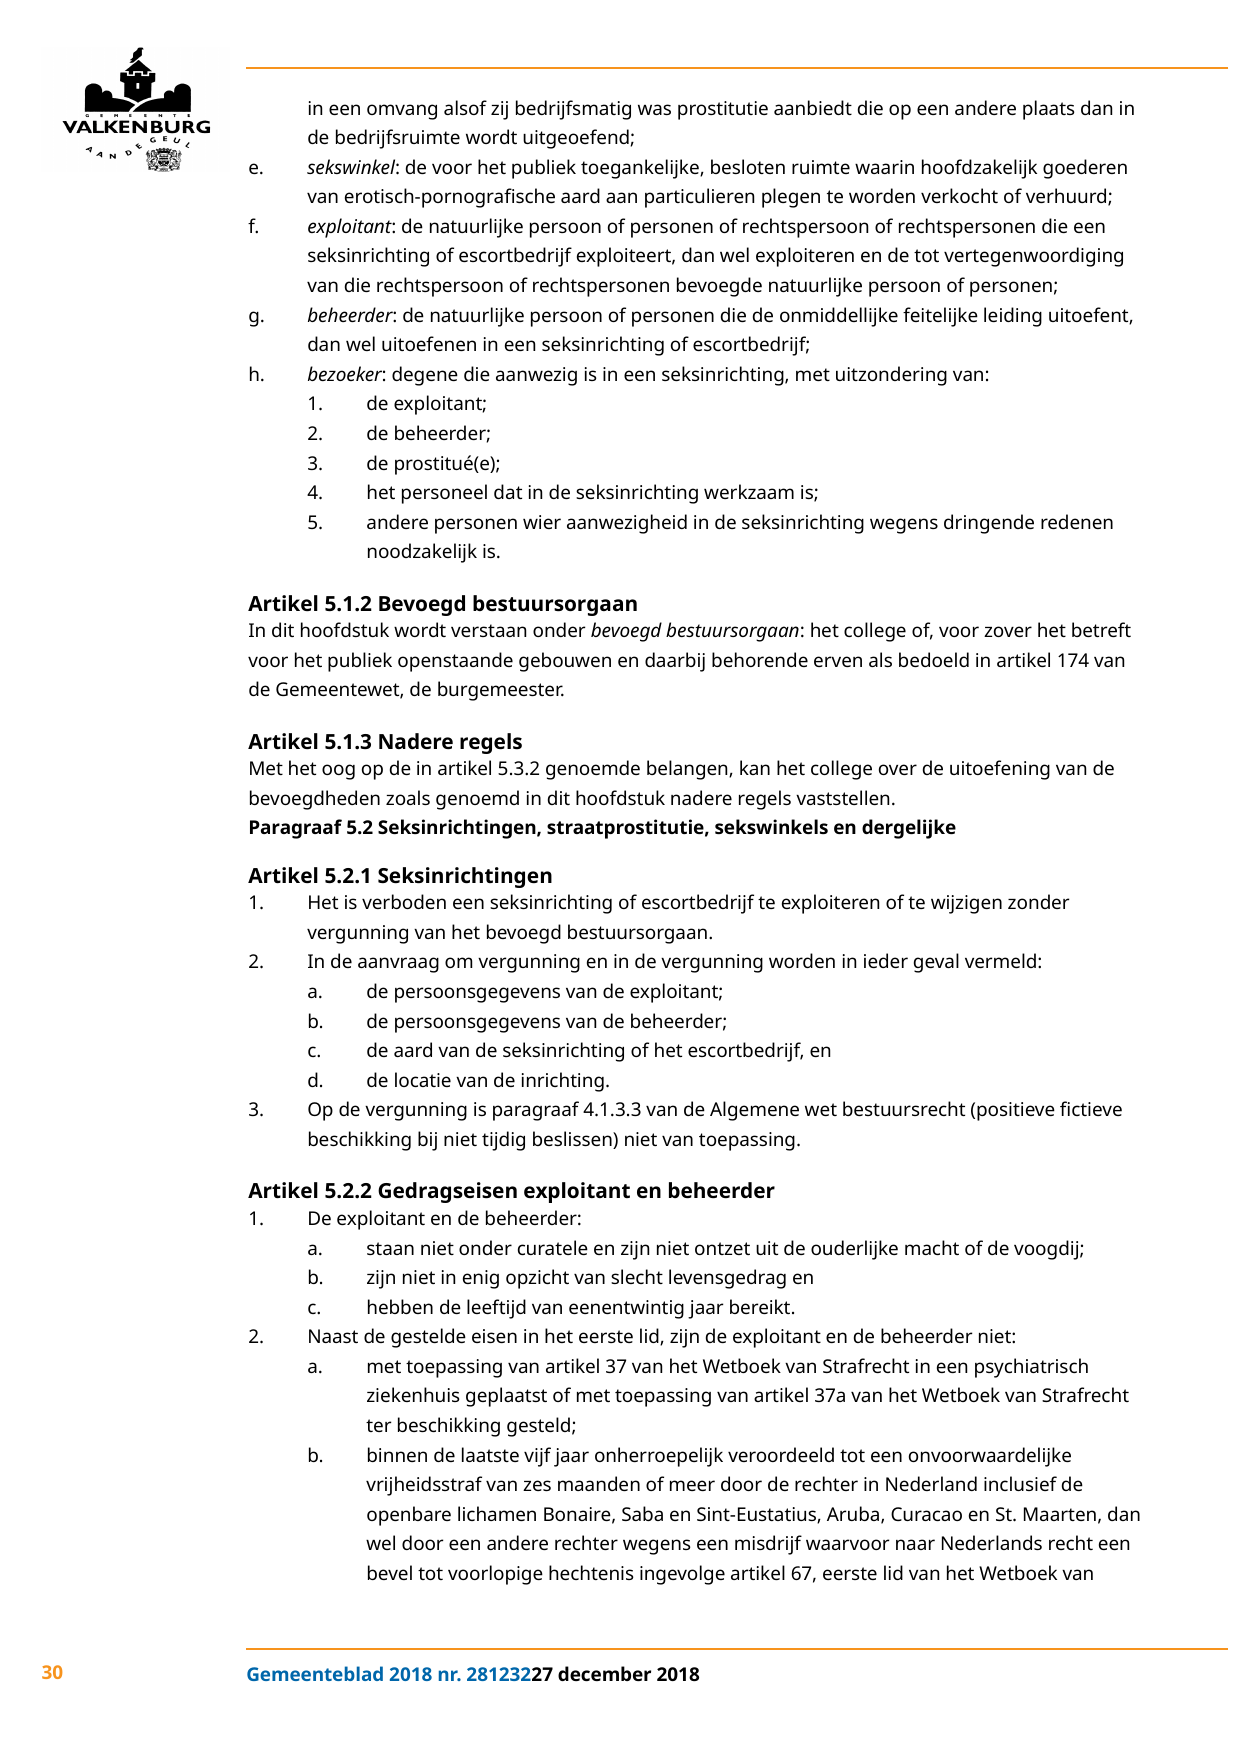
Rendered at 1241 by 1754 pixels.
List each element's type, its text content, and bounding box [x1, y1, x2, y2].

text Artikel 5.1.2 Bevoegd bestuursorgaan [248, 589, 1152, 617]
list de persoonsgegevens van de beheerder; [307, 1008, 1152, 1034]
text Paragraaf 5.2 Seksinrichtingen, straatprostitutie, sekswinkels en dergelijke [248, 814, 1152, 840]
list het personeel dat in de seksinrichting werkzaam is; [307, 479, 1152, 505]
list binnen de laatste vijf jaar onherroepelijk veroordeeld tot een onvoorwaardelijke vrijheidsstraf van zes maanden of meer door de rechter in Nederland inclusief de openbare lichamen Bonaire, Saba en Sint-Eustatius, Aruba, Curacao en St. Maarten, dan wel door een andere rechter wegens een misdrijf waarvoor naar Nederlands recht een bevel tot voorlopige hechtenis ingevolge artikel 67, eerste lid van het Wetboek van [307, 1442, 1152, 1586]
text Met het oog op de in artikel 5.3.2 genoemde belangen, kan het college over de uitoefening van de bevoegdheden zoals genoemd in dit hoofdstuk nadere regels vaststellen. [248, 755, 1152, 811]
list de prostitué(e); [307, 450, 1152, 476]
list de beheerder; [307, 420, 1152, 446]
picture [41, 47, 231, 172]
list sekswinkel: de voor het publiek toegankelijke, besloten ruimte waarin hoofdzakelijk goederen van erotisch-pornografische aard aan particulieren plegen te worden verkocht of verhuurd; [248, 154, 1152, 209]
list Het is verboden een seksinrichting of escortbedrijf te exploiteren of te wijzigen zonder vergunning van het bevoegd bestuursorgaan. [248, 889, 1152, 945]
list de persoonsgegevens van de exploitant; [307, 978, 1152, 1004]
list De exploitant en de beheerder: [248, 1205, 1152, 1231]
list hebben de leeftijd van eenentwintig jaar bereikt. [307, 1294, 1152, 1319]
list exploitant: de natuurlijke persoon of personen of rechtspersoon of rechtspersonen die een seksinrichting of escortbedrijf exploiteert, dan wel exploiteren en de tot vertegenwoordiging van die rechtspersoon of rechtspersonen bevoegde natuurlijke persoon of personen; [248, 213, 1152, 298]
list met toepassing van artikel 37 van het Wetboek van Strafrecht in een psychiatrisch ziekenhuis geplaatst of met toepassing van artikel 37a van het Wetboek van Strafrecht ter beschikking gesteld; [307, 1353, 1152, 1438]
text Artikel 5.1.3 Nadere regels [248, 727, 1152, 755]
list beheerder: de natuurlijke persoon of personen die de onmiddellijke feitelijke leiding uitoefent, dan wel uitoefenen in een seksinrichting of escortbedrijf; [248, 302, 1152, 357]
list Op de vergunning is paragraaf 4.1.3.3 van de Algemene wet bestuursrecht (positieve fictieve beschikking bij niet tijdig beslissen) niet van toepassing. [248, 1097, 1152, 1152]
text Artikel 5.2.2 Gedragseisen exploitant en beheerder [248, 1177, 1152, 1205]
list staan niet onder curatele en zijn niet ontzet uit de ouderlijke macht of de voogdij; [307, 1235, 1152, 1260]
text In dit hoofdstuk wordt verstaan onder bevoegd bestuursorgaan: het college of, voor zover het betreft voor het publiek openstaande gebouwen en daarbij behorende erven als bedoeld in artikel 174 van de Gemeentewet, de burgemeester. [248, 617, 1152, 702]
list de locatie van de inrichting. [307, 1067, 1152, 1093]
list andere personen wier aanwezigheid in de seksinrichting wegens dringende redenen noodzakelijk is. [307, 509, 1152, 564]
list In de aanvraag om vergunning en in de vergunning worden in ieder geval vermeld: [248, 949, 1152, 974]
list de aard van de seksinrichting of het escortbedrijf, en [307, 1037, 1152, 1063]
list in een omvang alsof zij bedrijfsmatig was prostitutie aanbiedt die op een andere plaats dan in de bedrijfsruimte wordt uitgeoefend; [248, 95, 1152, 150]
list zijn niet in enig opzicht van slecht levensgedrag en [307, 1264, 1152, 1290]
list de exploitant; [307, 391, 1152, 416]
list Naast de gestelde eisen in het eerste lid, zijn de exploitant en de beheerder niet: [248, 1323, 1152, 1349]
list bezoeker: degene die aanwezig is in een seksinrichting, met uitzondering van: [248, 361, 1152, 387]
text Artikel 5.2.1 Seksinrichtingen [248, 861, 1152, 889]
